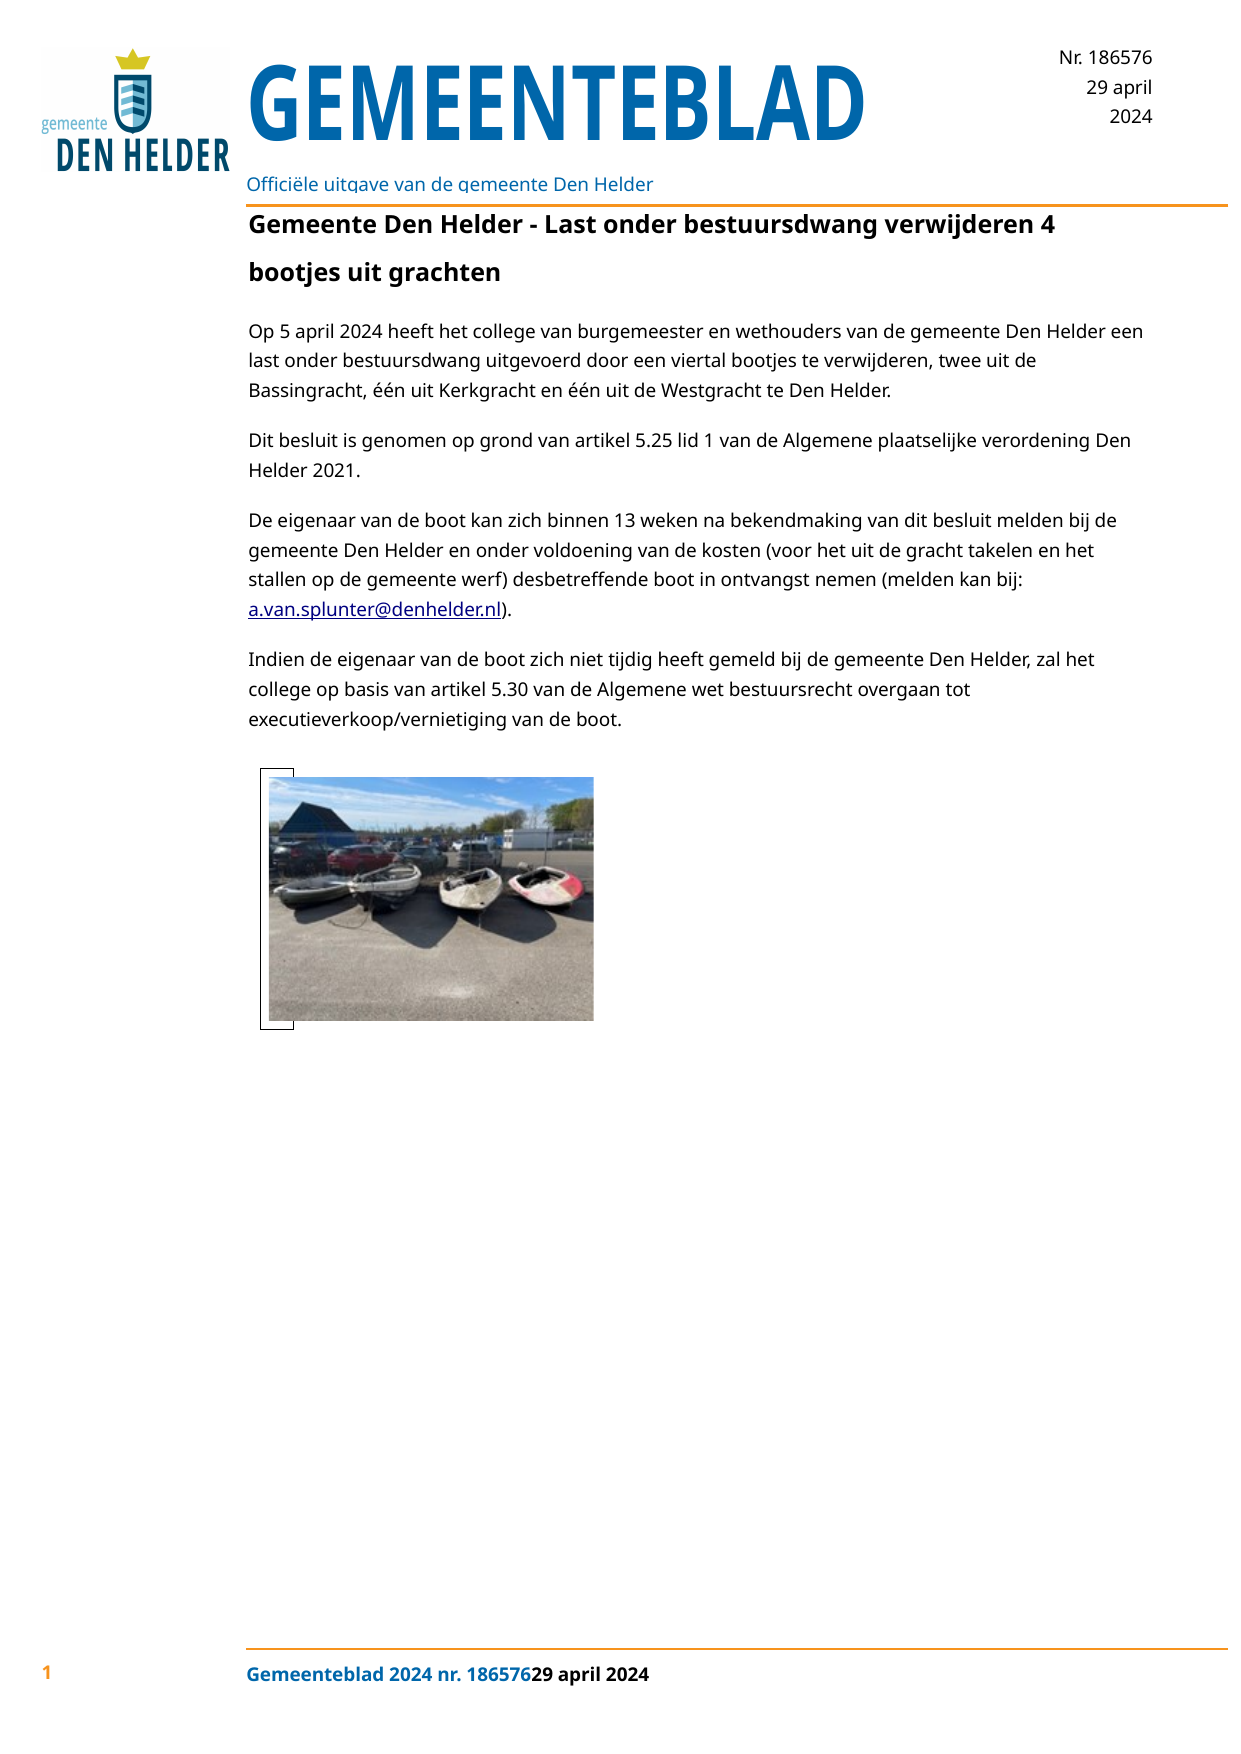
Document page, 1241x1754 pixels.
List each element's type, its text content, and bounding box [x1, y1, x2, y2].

picture [182, 144, 187, 165]
picture [41, 47, 231, 172]
picture [130, 157, 135, 172]
text De eigenaar van de boot kan zich binnen 13 weken na bekendmaking van dit besluit melden bij de gemeente Den Helder en onder voldoening van de kosten (voor het uit de gracht takelen en het stallen op de gemeente werf) desbetreffende boot in ontvangst nemen (melden kan bij: a.van.splunter@denhelder.nl). [248, 507, 1152, 622]
picture [220, 160, 224, 172]
picture [100, 154, 106, 172]
picture [268, 777, 594, 1021]
text Gemeente Den Helder - Last onder bestuursdwang verwijderen 4 bootjes uit grachten [248, 207, 1152, 288]
picture [63, 144, 68, 165]
text Indien de eigenaar van de boot zich niet tijdig heeft gemeld bij de gemeente Den Helder, zal het college op basis van artikel 5.30 van de Algemene wet bestuursrecht overgaan tot executieverkoop/vernietiging van de boot. [248, 647, 1152, 732]
text Op 5 april 2024 heeft het college van burgemeester en wethouders van de gemeente Den Helder een last onder bestuursdwang uitgevoerd door een viertal bootjes te verwijderen, twee uit de Bassingracht, één uit Kerkgracht en één uit de Westgracht te Den Helder. [248, 318, 1152, 403]
text Dit besluit is genomen op grond van artikel 5.25 lid 1 van de Algemene plaatselijke verordening Den Helder 2021. [248, 427, 1152, 483]
